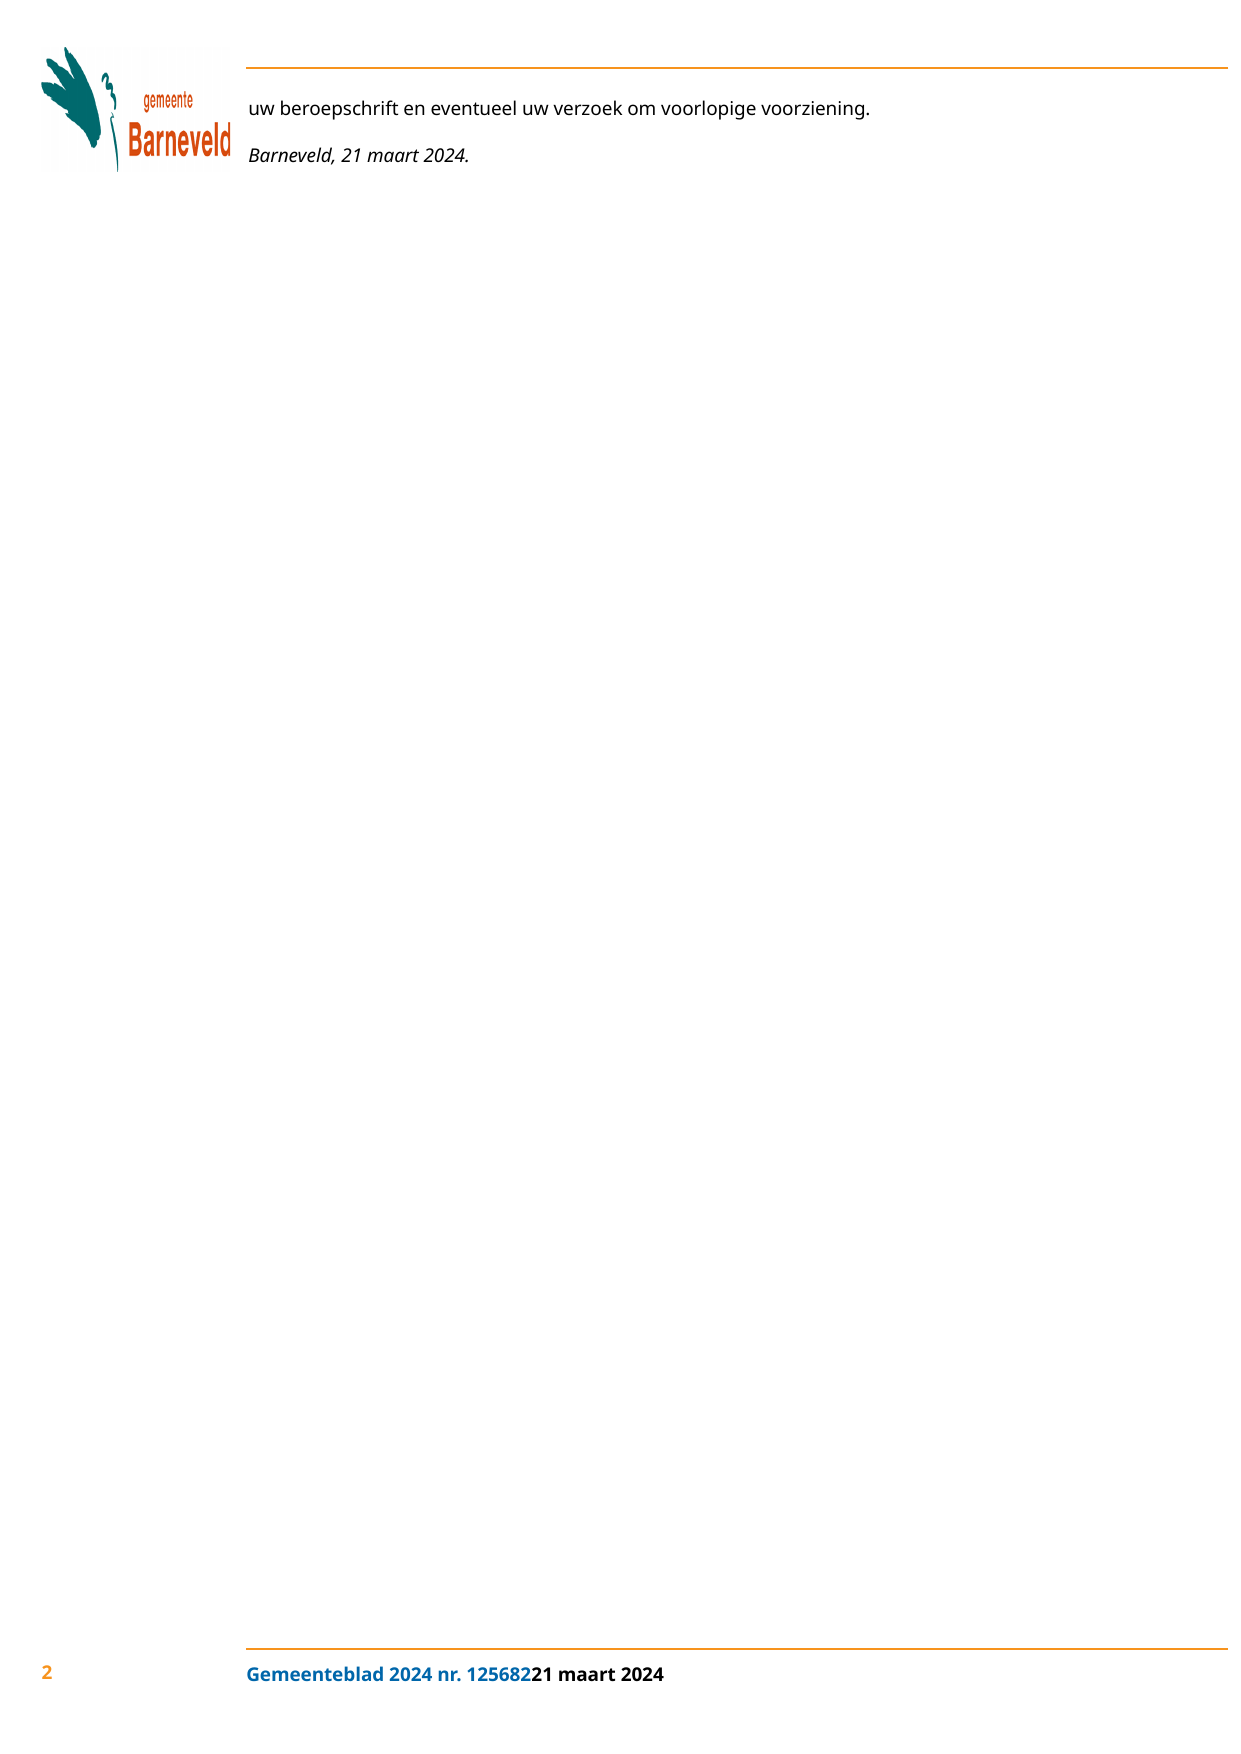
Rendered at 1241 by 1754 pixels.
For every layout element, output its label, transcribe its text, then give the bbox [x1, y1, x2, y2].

text uw beroepschrift en eventueel uw verzoek om voorlopige voorziening. [248, 95, 1152, 121]
text Barneveld, 21 maart 2024. [248, 143, 1152, 168]
picture [41, 47, 231, 172]
